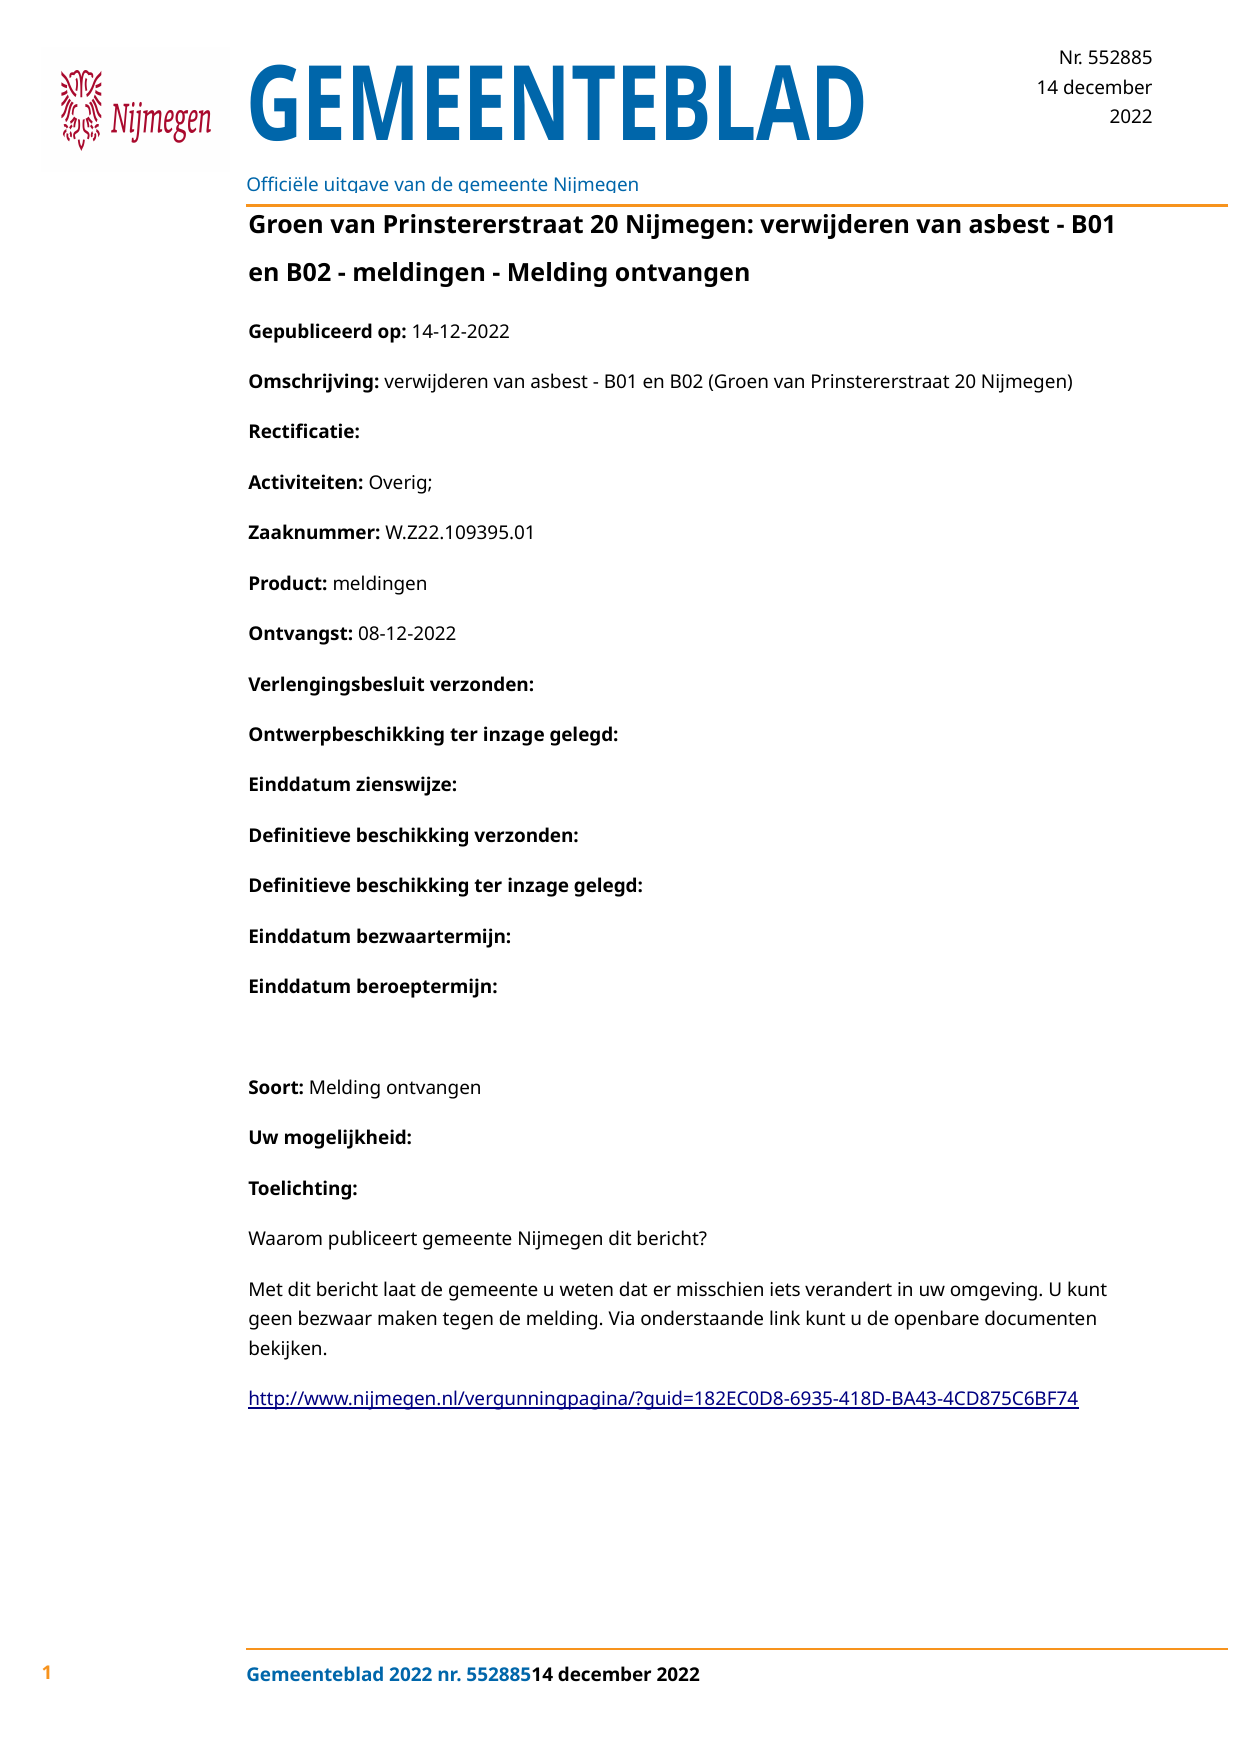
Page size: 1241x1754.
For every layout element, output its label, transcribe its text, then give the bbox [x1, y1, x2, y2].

text Einddatum beroeptermijn: [248, 973, 1152, 999]
text http://www.nijmegen.nl/vergunningpagina/?guid=182EC0D8-6935-418D-BA43-4CD875C6BF74 [248, 1385, 1152, 1411]
text Soort: Melding ontvangen [248, 1074, 1152, 1100]
text Ontvangst: 08-12-2022 [248, 620, 1152, 646]
text Uw mogelijkheid: [248, 1124, 1152, 1150]
text Omschrijving: verwijderen van asbest - B01 en B02 (Groen van Prinstererstraat 20 Nijmegen) [248, 368, 1152, 394]
text Product: meldingen [248, 570, 1152, 596]
text Rectificatie: [248, 419, 1152, 444]
text Einddatum zienswijze: [248, 772, 1152, 797]
text Waarom publiceert gemeente Nijmegen dit bericht? [248, 1225, 1152, 1251]
text Verlengingsbesluit verzonden: [248, 671, 1152, 697]
text Definitieve beschikking ter inzage gelegd: [248, 872, 1152, 898]
text Zaaknummer: W.Z22.109395.01 [248, 519, 1152, 545]
text Met dit bericht laat de gemeente u weten dat er misschien iets verandert in uw omgeving. U kunt geen bezwaar maken tegen de melding. Via onderstaande link kunt u de openbare documenten bekijken. [248, 1276, 1152, 1361]
picture [41, 47, 231, 172]
text Activiteiten: Overig; [248, 469, 1152, 495]
text Toelichting: [248, 1175, 1152, 1201]
text Definitieve beschikking verzonden: [248, 822, 1152, 848]
text Gepubliceerd op: 14-12-2022 [248, 318, 1152, 344]
text Groen van Prinstererstraat 20 Nijmegen: verwijderen van asbest - B01 en B02 - meldingen - Melding ontvangen [248, 207, 1152, 288]
text Einddatum bezwaartermijn: [248, 923, 1152, 949]
text Ontwerpbeschikking ter inzage gelegd: [248, 721, 1152, 747]
